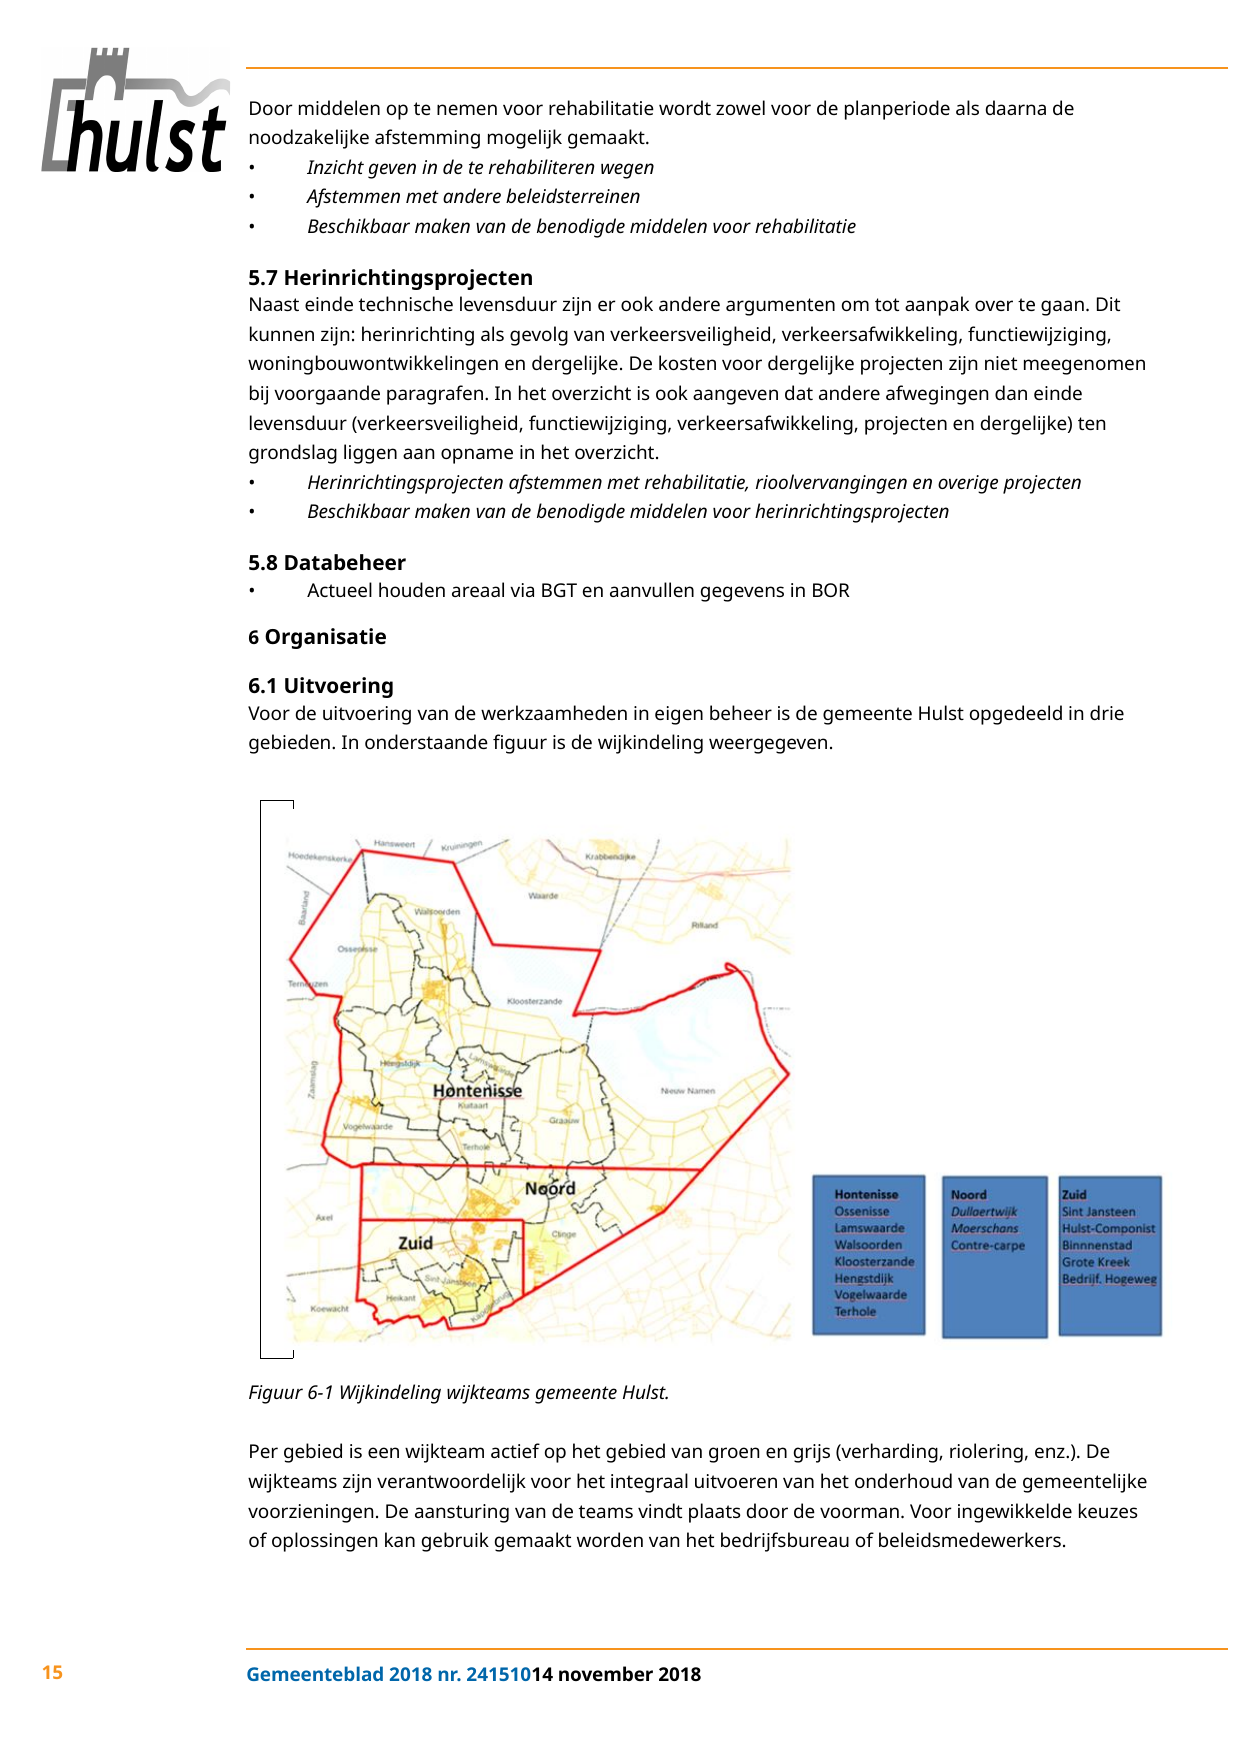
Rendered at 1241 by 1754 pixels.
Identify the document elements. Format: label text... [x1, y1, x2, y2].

text Door middelen op te nemen voor rehabilitatie wordt zowel voor de planperiode als daarna de noodzakelijke afstemming mogelijk gemaakt. [248, 95, 1152, 150]
text 5.7 Herinrichtingsprojecten [248, 263, 1152, 291]
table_header Inzicht geven in de te rehabiliteren wegen Afstemmen met andere beleidsterreinen Beschikbaar maken van de benodigde middelen voor rehabilitatie [248, 154, 1152, 239]
table_header Actueel houden areaal via BGT en aanvullen gegevens in BOR [248, 577, 1152, 603]
text 6.1 Uitvoering [248, 671, 1152, 700]
text Voor de uitvoering van de werkzaamheden in eigen beheer is de gemeente Hulst opgedeeld in drie gebieden. In onderstaande figuur is de wijkindeling weergegeven. [248, 700, 1152, 755]
text Naast einde technische levensduur zijn er ook andere argumenten om tot aanpak over te gaan. Dit kunnen zijn: herinrichting als gevolg van verkeersveiligheid, verkeersafwikkeling, functiewijziging, woningbouwontwikkelingen en dergelijke. De kosten voor dergelijke projecten zijn niet meegenomen bij voorgaande paragrafen. In het overzicht is ook aangeven dat andere afwegingen dan einde levensduur (verkeersveiligheid, functiewijziging, verkeersafwikkeling, projecten en dergelijke) ten grondslag liggen aan opname in het overzicht. [248, 291, 1152, 465]
picture [41, 47, 231, 172]
text 6 Organisatie [248, 622, 1152, 650]
picture [268, 809, 1173, 1350]
text 5.8 Databeheer [248, 548, 1152, 577]
table_header Herinrichtingsprojecten afstemmen met rehabilitatie, rioolvervangingen en overige projecten Beschikbaar maken van de benodigde middelen voor herinrichtingsprojecten [248, 469, 1152, 524]
text Per gebied is een wijkteam actief op het gebied van groen en grijs (verharding, riolering, enz.). De wijkteams zijn verantwoordelijk voor het integraal uitvoeren van het onderhoud van de gemeentelijke voorzieningen. De aansturing van de teams vindt plaats door de voorman. Voor ingewikkelde keuzes of oplossingen kan gebruik gemaakt worden van het bedrijfsbureau of beleidsmedewerkers. [248, 1439, 1152, 1553]
text Figuur 6-1 Wijkindeling wijkteams gemeente Hulst. [248, 1379, 1152, 1405]
